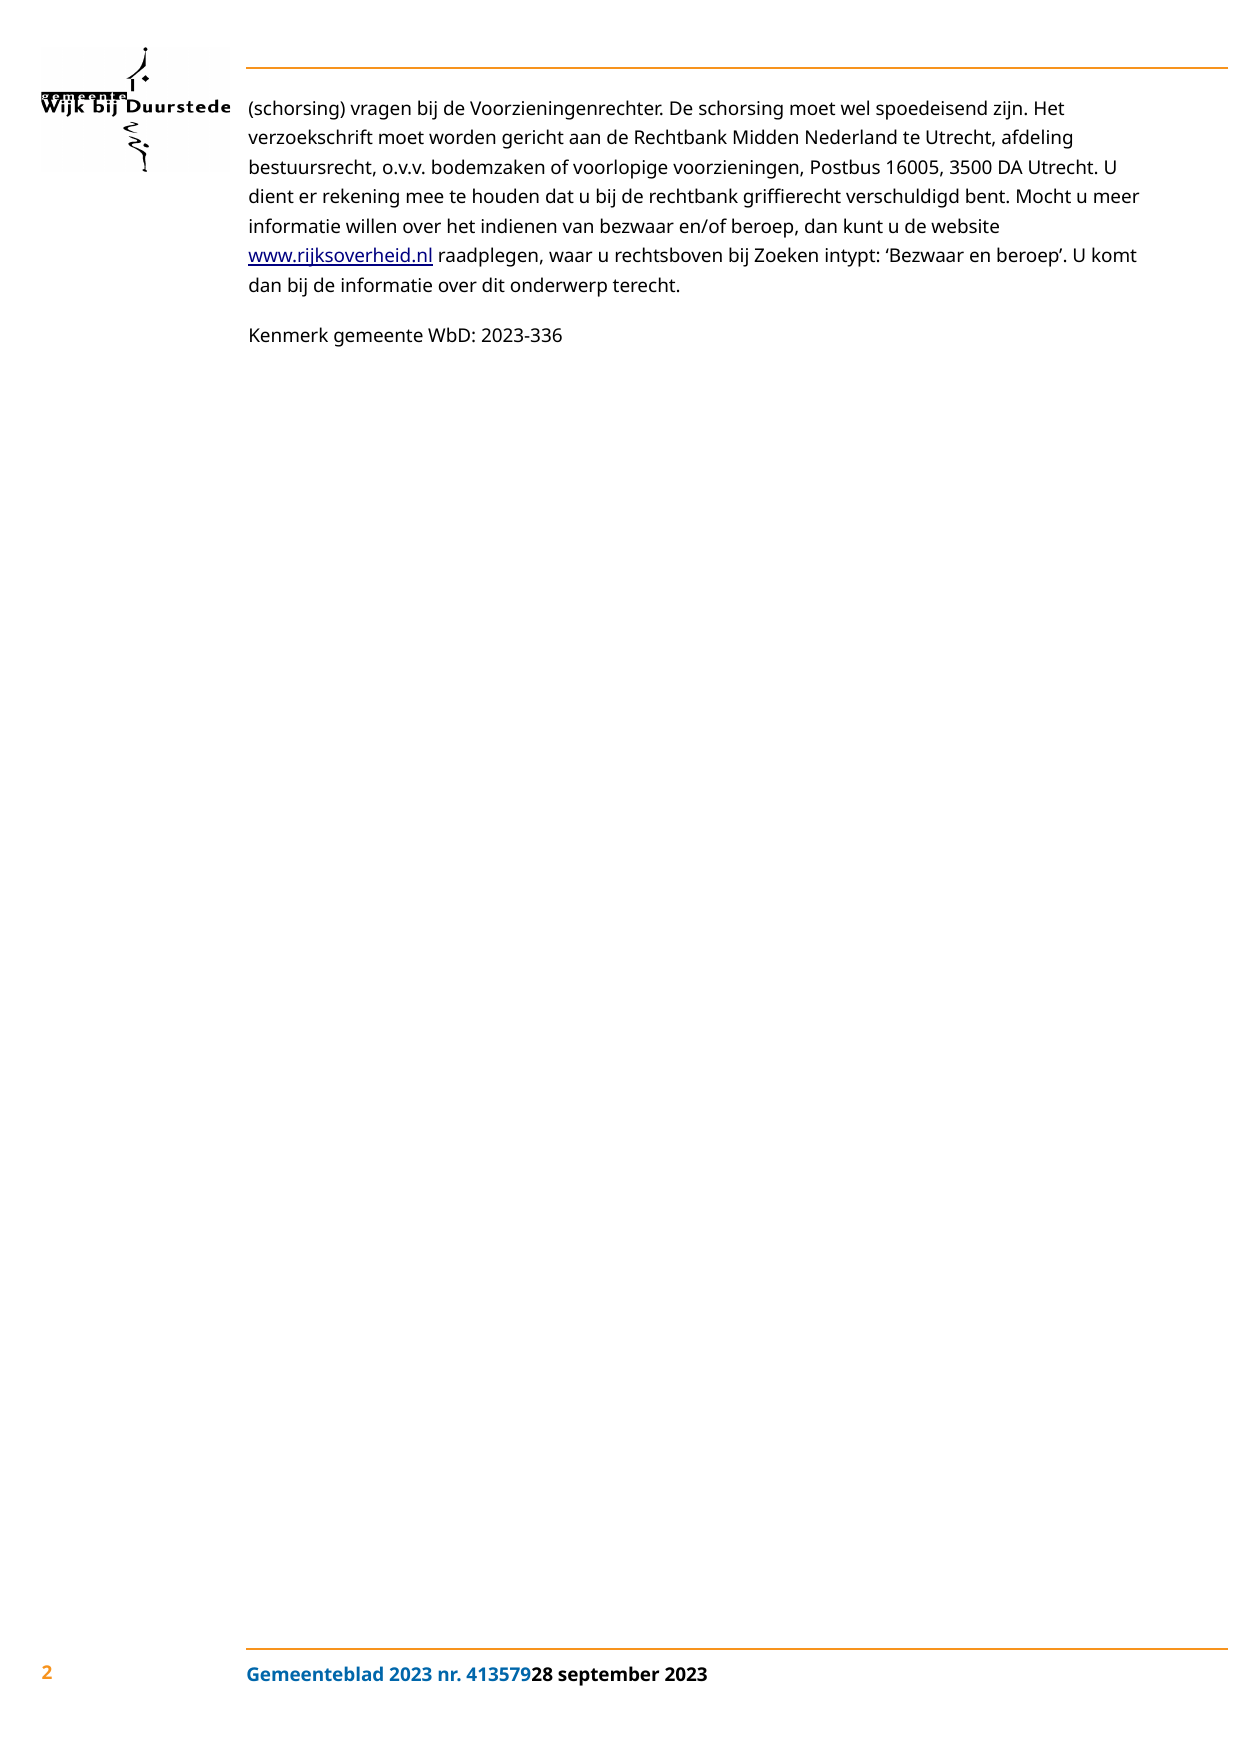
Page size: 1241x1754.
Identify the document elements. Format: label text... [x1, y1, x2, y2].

text (schorsing) vragen bij de Voorzieningenrechter. De schorsing moet wel spoedeisend zijn. Het verzoekschrift moet worden gericht aan de Rechtbank Midden Nederland te Utrecht, afdeling bestuursrecht, o.v.v. bodemzaken of voorlopige voorzieningen, Postbus 16005, 3500 DA Utrecht. U dient er rekening mee te houden dat u bij de rechtbank griffierecht verschuldigd bent. Mocht u meer informatie willen over het indienen van bezwaar en/of beroep, dan kunt u de website www.rijksoverheid.nl raadplegen, waar u rechtsboven bij Zoeken intypt: ‘Bezwaar en beroep’. U komt dan bij de informatie over dit onderwerp terecht. [248, 95, 1152, 298]
picture [41, 47, 231, 172]
text Kenmerk gemeente WbD: 2023-336 [248, 323, 1152, 348]
